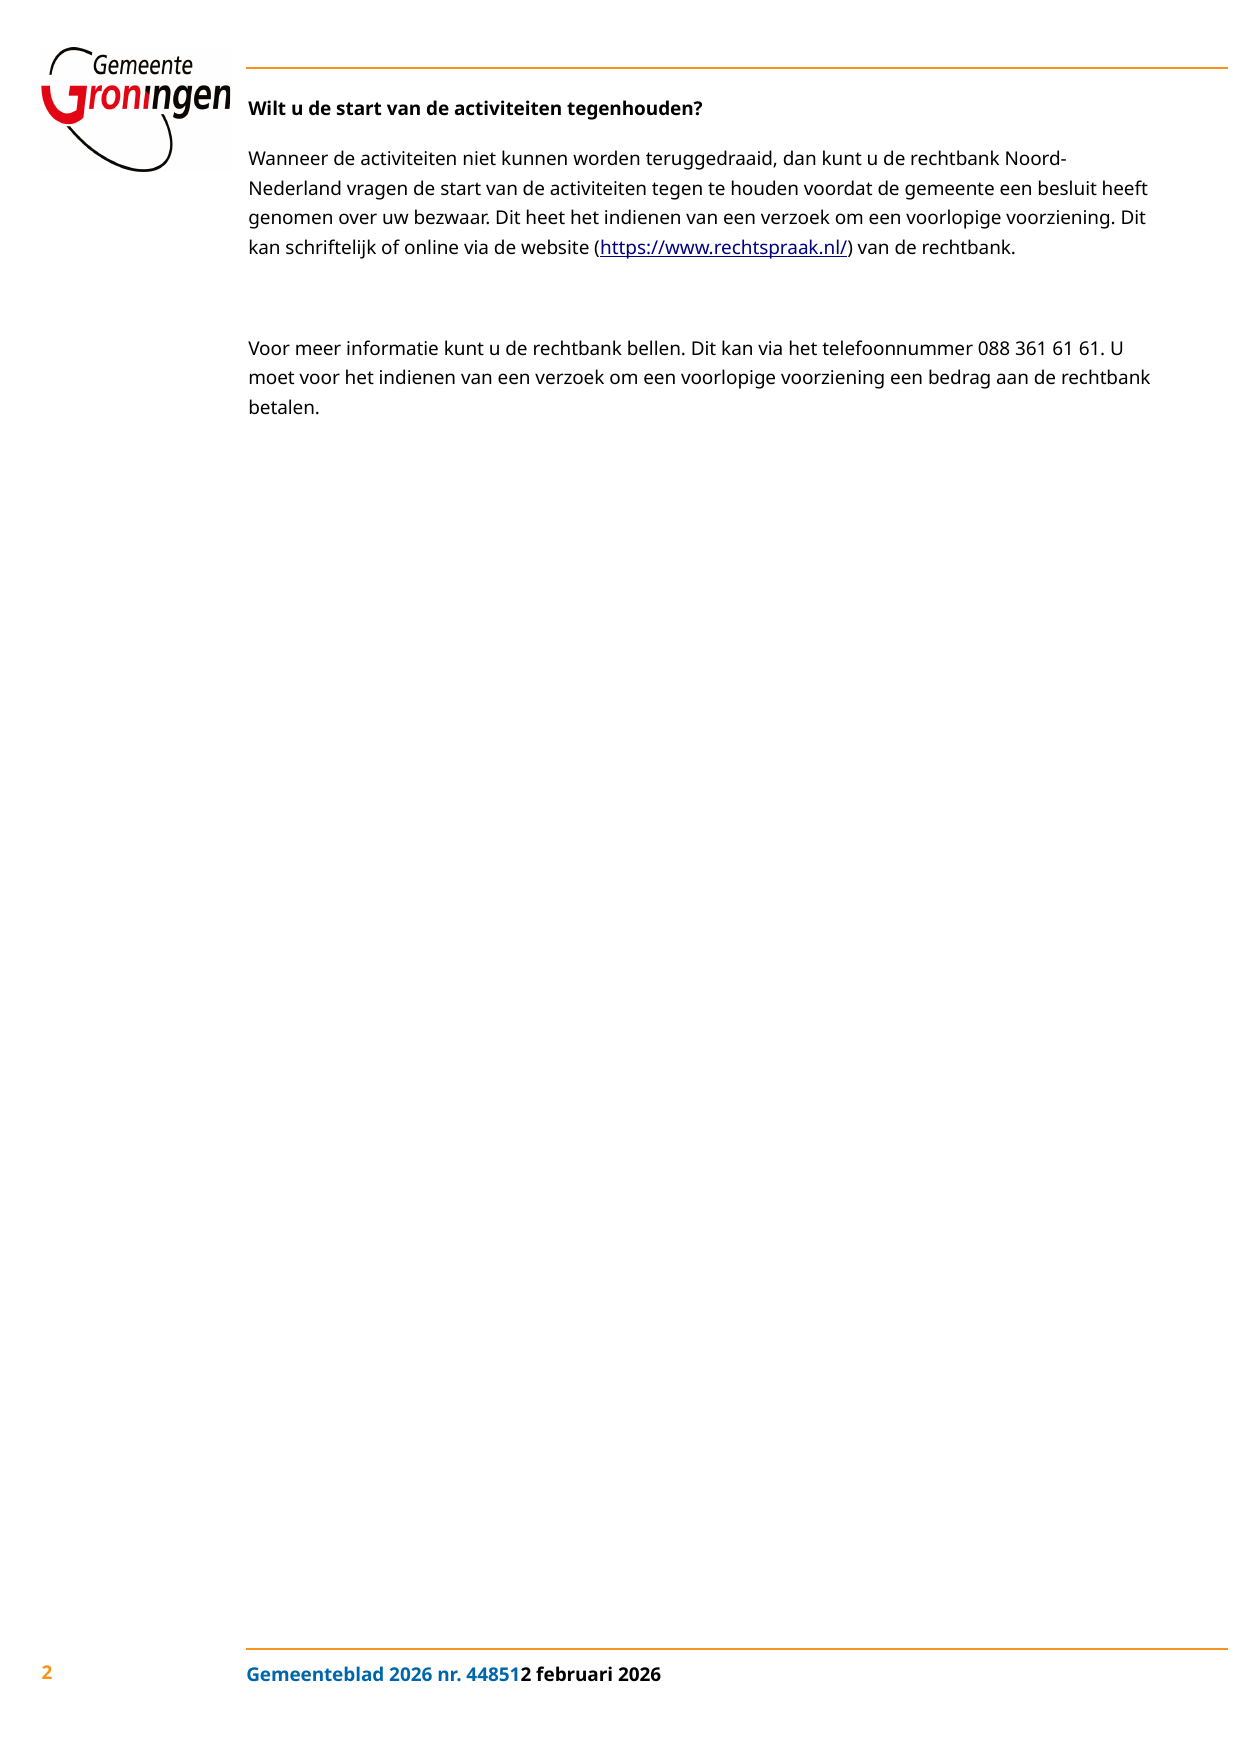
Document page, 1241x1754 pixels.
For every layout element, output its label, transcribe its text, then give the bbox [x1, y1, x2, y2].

picture [41, 47, 231, 172]
text Voor meer informatie kunt u de rechtbank bellen. Dit kan via het telefoonnummer 088 361 61 61. U moet voor het indienen van een verzoek om een voorlopige voorziening een bedrag aan de rechtbank betalen. [248, 335, 1152, 420]
text Wilt u de start van de activiteiten tegenhouden? [248, 95, 1152, 121]
text Wanneer de activiteiten niet kunnen worden teruggedraaid, dan kunt u de rechtbank Noord-Nederland vragen de start van de activiteiten tegen te houden voordat de gemeente een besluit heeft genomen over uw bezwaar. Dit heet het indienen van een verzoek om een voorlopige voorziening. Dit kan schriftelijk of online via de website (https://www.rechtspraak.nl/) van de rechtbank. [248, 145, 1152, 260]
